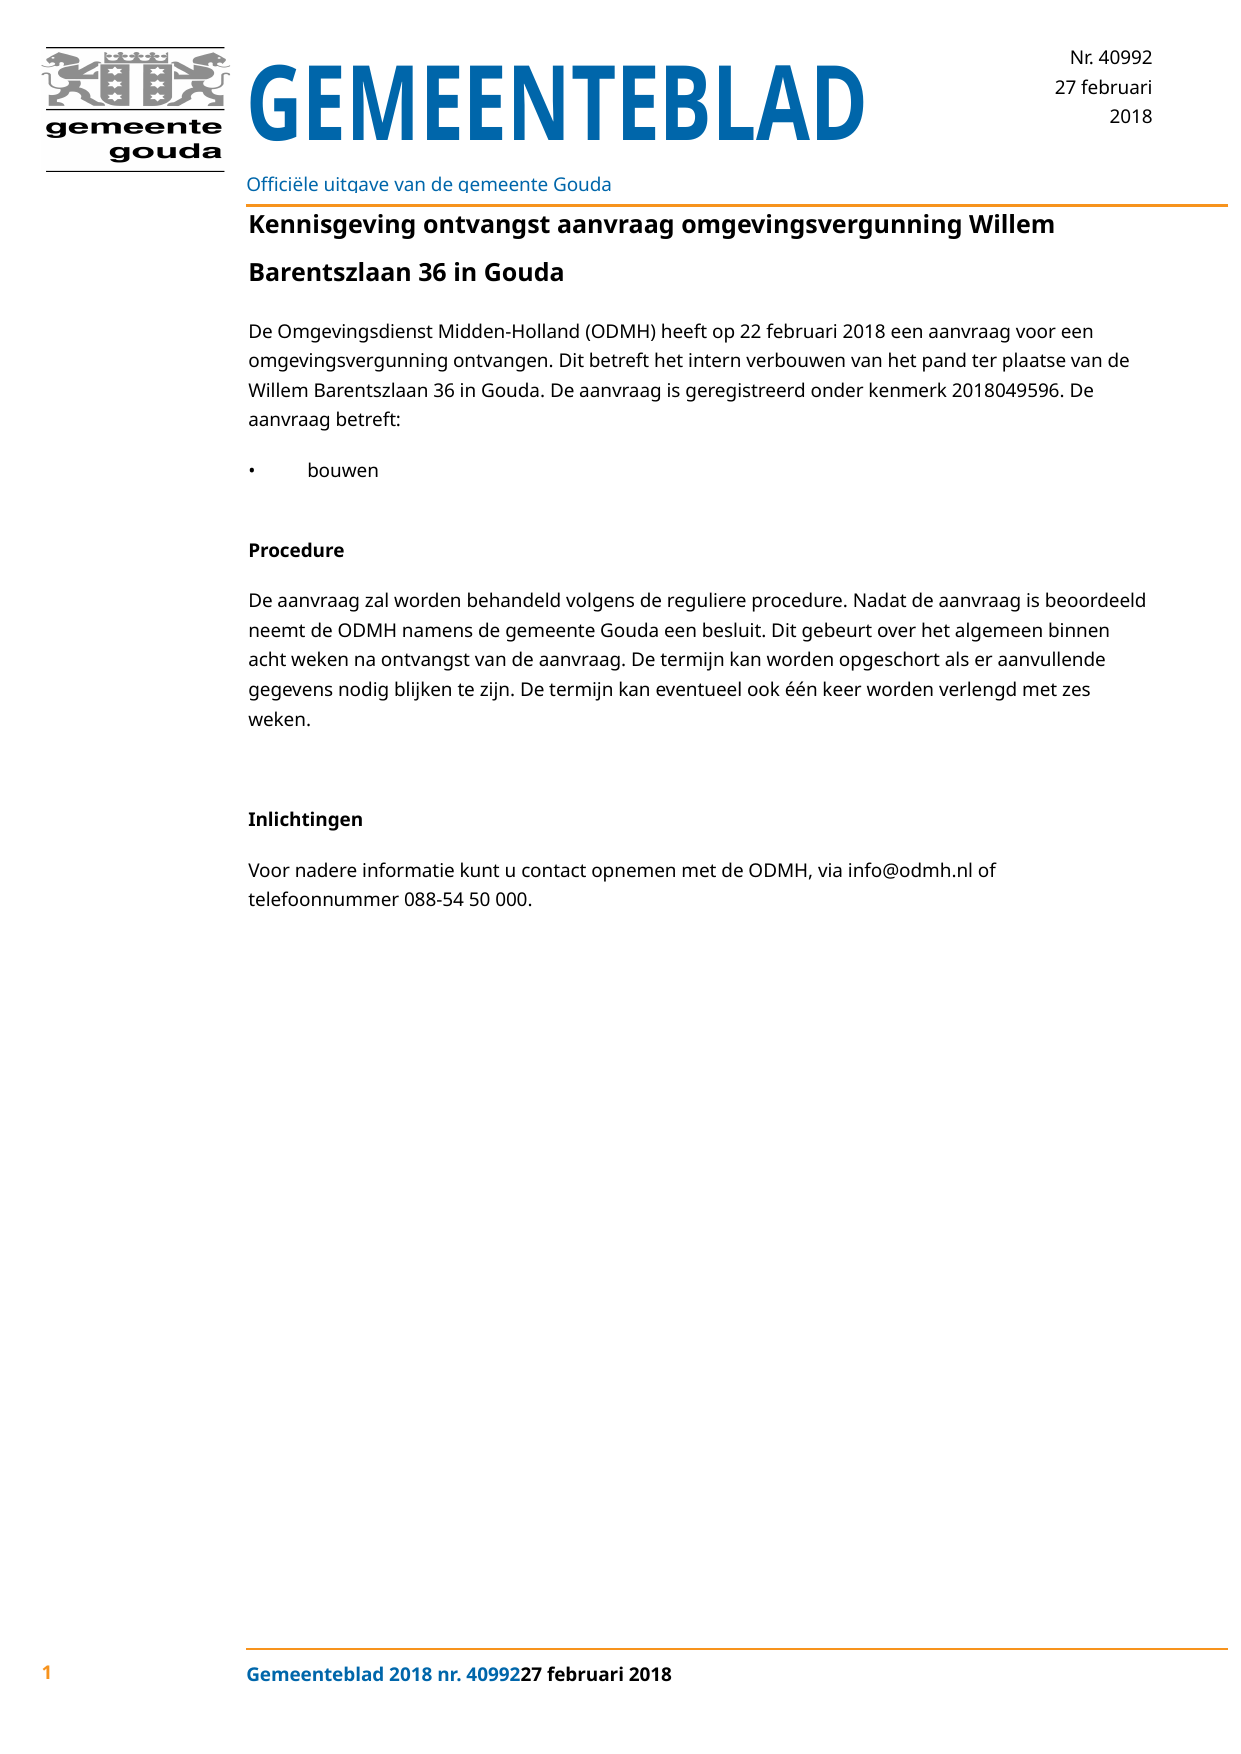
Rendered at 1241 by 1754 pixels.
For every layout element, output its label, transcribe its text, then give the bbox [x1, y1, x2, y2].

text De Omgevingsdienst Midden-Holland (ODMH) heeft op 22 februari 2018 een aanvraag voor een omgevingsvergunning ontvangen. Dit betreft het intern verbouwen van het pand ter plaatse van de Willem Barentszlaan 36 in Gouda. De aanvraag is geregistreerd onder kenmerk 2018049596. De aanvraag betreft: [248, 318, 1152, 432]
text Voor nadere informatie kunt u contact opnemen met de ODMH, via info@odmh.nl of telefoonnummer 088-54 50 000. [248, 857, 1152, 912]
text Procedure [248, 537, 1152, 563]
text Inlichtingen [248, 807, 1152, 832]
text De aanvraag zal worden behandeld volgens de reguliere procedure. Nadat de aanvraag is beoordeeld neemt de ODMH namens de gemeente Gouda een besluit. Dit gebeurt over het algemeen binnen acht weken na ontvangst van de aanvraag. De termijn kan worden opgeschort als er aanvullende gegevens nodig blijken te zijn. De termijn kan eventueel ook één keer worden verlengd met zes weken. [248, 587, 1152, 732]
text Kennisgeving ontvangst aanvraag omgevingsvergunning Willem Barentszlaan 36 in Gouda [248, 207, 1152, 288]
list bouwen [248, 457, 1152, 483]
picture [41, 47, 231, 172]
